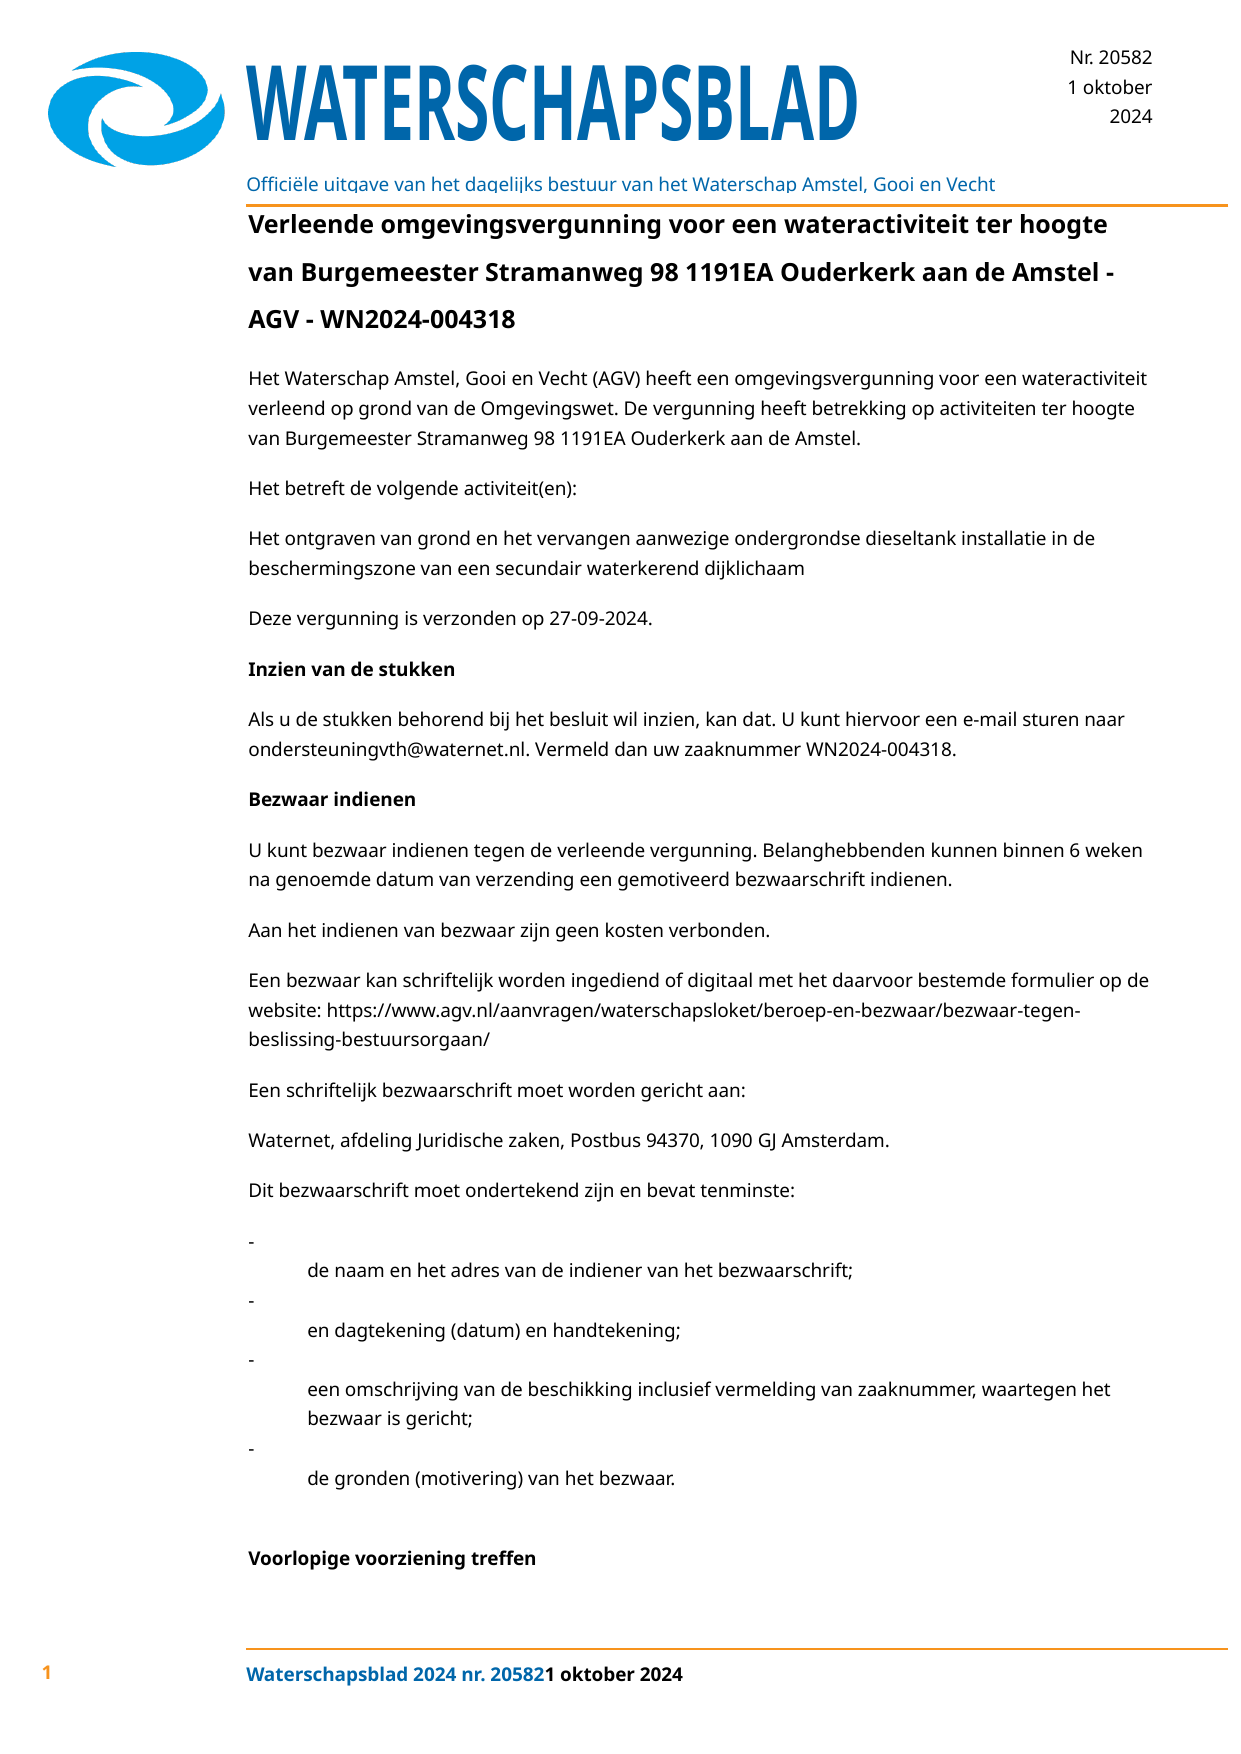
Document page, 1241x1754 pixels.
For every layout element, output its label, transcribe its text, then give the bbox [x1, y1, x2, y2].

list de gronden (motivering) van het bezwaar. [248, 1465, 1152, 1490]
list en dagtekening (datum) en handtekening; [248, 1317, 1152, 1342]
text Als u de stukken behorend bij het besluit wil inzien, kan dat. U kunt hiervoor een e-mail sturen naar ondersteuningvth@waternet.nl. Vermeld dan uw zaaknummer WN2024-004318. [248, 706, 1152, 762]
text Het ontgraven van grond en het vervangen aanwezige ondergrondse dieseltank installatie in de beschermingszone van een secundair waterkerend dijklichaam [248, 526, 1152, 581]
text Bezwaar indienen [248, 786, 1152, 812]
text Dit bezwaarschrift moet ondertekend zijn en bevat tenminste: [248, 1178, 1152, 1203]
text Het Waterschap Amstel, Gooi en Vecht (AGV) heeft een omgevingsvergunning voor een wateractiviteit verleend op grond van de Omgevingswet. De vergunning heeft betrekking op activiteiten ter hoogte van Burgemeester Stramanweg 98 1191EA Ouderkerk aan de Amstel. [248, 366, 1152, 450]
text Het betreft de volgende activiteit(en): [248, 475, 1152, 501]
list de naam en het adres van de indiener van het bezwaarschrift; [248, 1258, 1152, 1283]
text Waternet, afdeling Juridische zaken, Postbus 94370, 1090 GJ Amsterdam. [248, 1127, 1152, 1153]
text Voorlopige voorziening treffen [248, 1545, 1152, 1570]
text Aan het indienen van bezwaar zijn geen kosten verbonden. [248, 917, 1152, 942]
text Deze vergunning is verzonden op 27-09-2024. [248, 606, 1152, 631]
text Inzien van de stukken [248, 656, 1152, 682]
text Een schriftelijk bezwaarschrift moet worden gericht aan: [248, 1077, 1152, 1102]
list een omschrijving van de beschikking inclusief vermelding van zaaknummer, waartegen het bezwaar is gericht; [248, 1376, 1152, 1431]
text U kunt bezwaar indienen tegen de verleende vergunning. Belanghebbenden kunnen binnen 6 weken na genoemde datum van verzending een gemotiveerd bezwaarschrift indienen. [248, 837, 1152, 892]
picture [41, 47, 231, 172]
text Een bezwaar kan schriftelijk worden ingediend of digitaal met het daarvoor bestemde formulier op de website: https://www.agv.nl/aanvragen/waterschapsloket/beroep-en-bezwaar/bezwaar-tegen-beslissing-bestuursorgaan/ [248, 967, 1152, 1052]
text Verleende omgevingsvergunning voor een wateractiviteit ter hoogte van Burgemeester Stramanweg 98 1191EA Ouderkerk aan de Amstel - AGV - WN2024-004318 [248, 207, 1152, 336]
